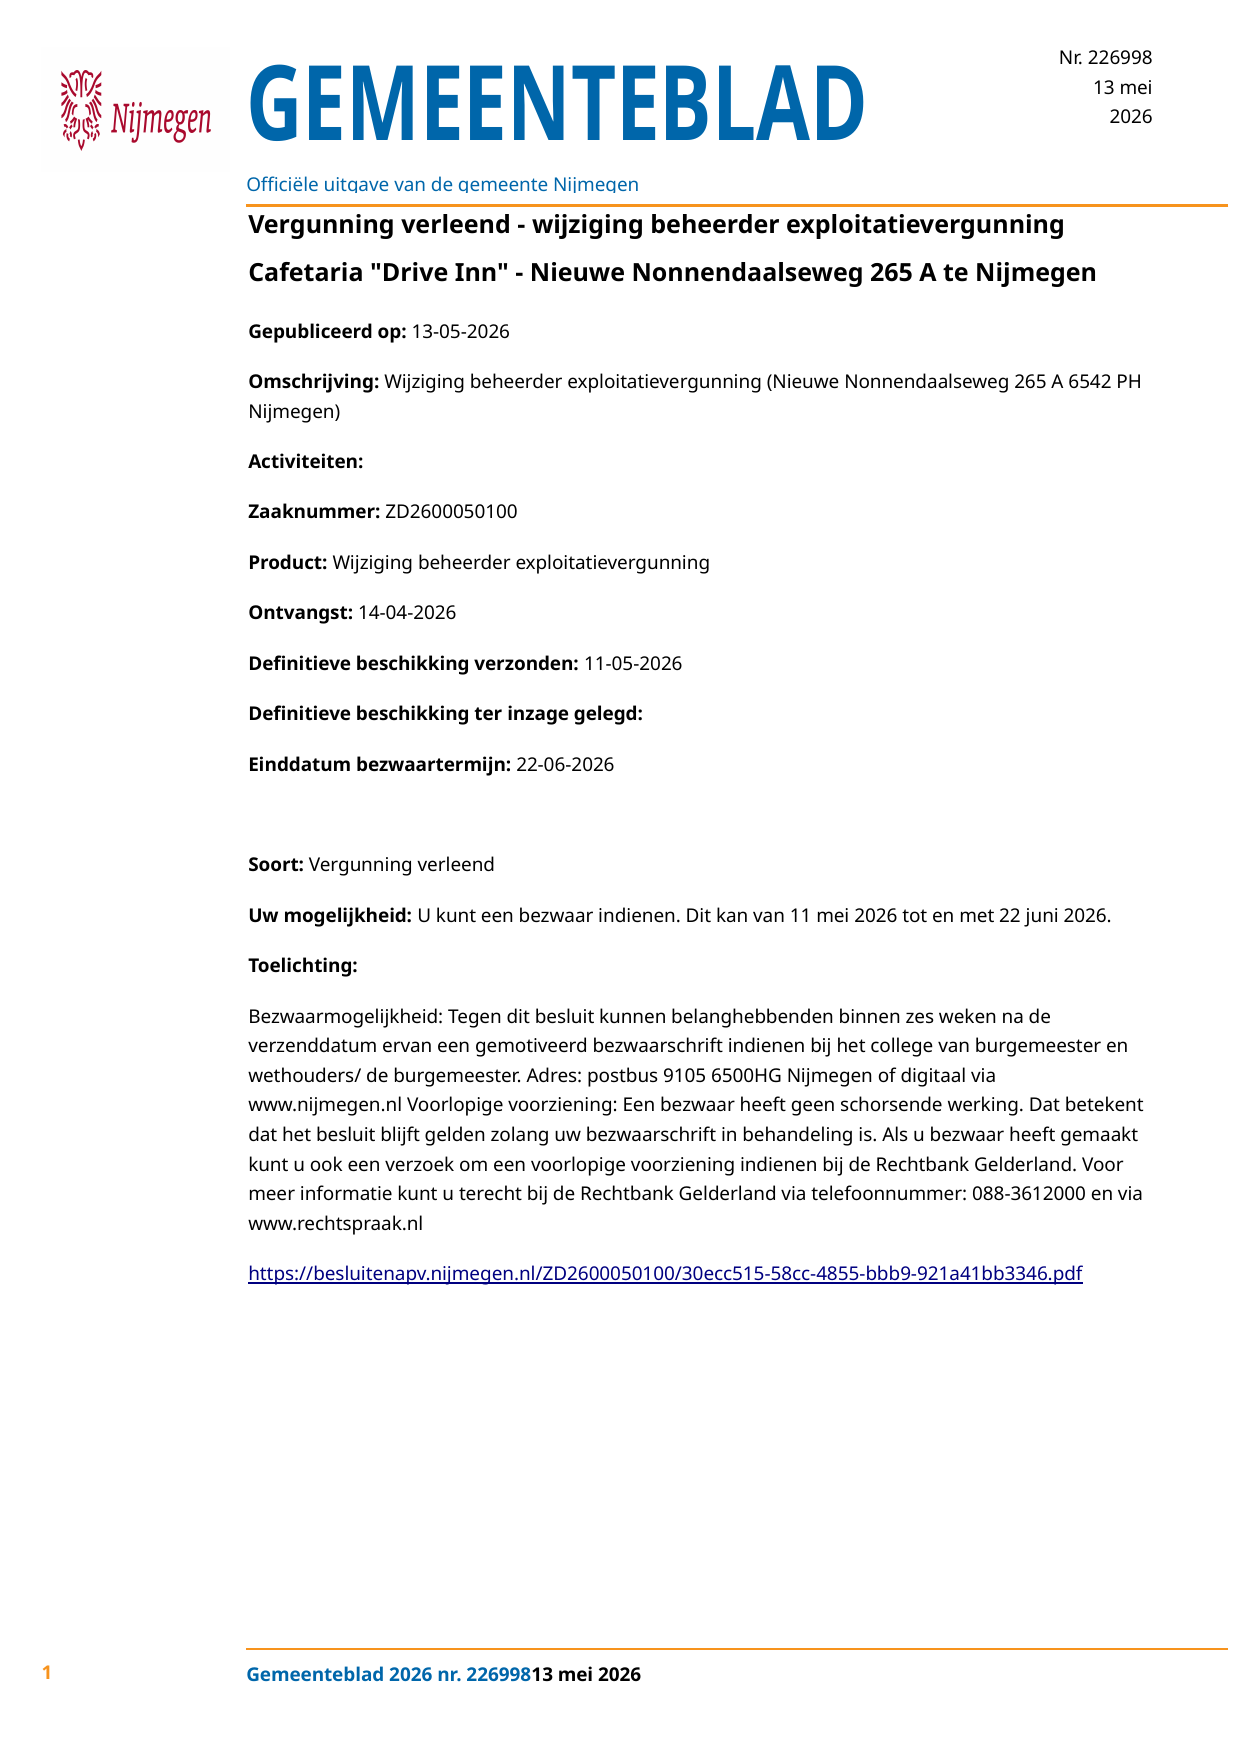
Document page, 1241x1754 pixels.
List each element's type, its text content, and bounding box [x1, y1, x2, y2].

text Uw mogelijkheid: U kunt een bezwaar indienen. Dit kan van 11 mei 2026 tot en met 22 juni 2026. [248, 902, 1152, 928]
text Einddatum bezwaartermijn: 22-06-2026 [248, 751, 1152, 777]
text Bezwaarmogelijkheid: Tegen dit besluit kunnen belanghebbenden binnen zes weken na de verzenddatum ervan een gemotiveerd bezwaarschrift indienen bij het college van burgemeester en wethouders/ de burgemeester. Adres: postbus 9105 6500HG Nijmegen of digitaal via www.nijmegen.nl Voorlopige voorziening: Een bezwaar heeft geen schorsende werking. Dat betekent dat het besluit blijft gelden zolang uw bezwaarschrift in behandeling is. Als u bezwaar heeft gemaakt kunt u ook een verzoek om een voorlopige voorziening indienen bij de Rechtbank Gelderland. Voor meer informatie kunt u terecht bij de Rechtbank Gelderland via telefoonnummer: 088-3612000 en via www.rechtspraak.nl [248, 1003, 1152, 1236]
text Activiteiten: [248, 448, 1152, 474]
picture [41, 47, 231, 172]
text Omschrijving: Wijziging beheerder exploitatievergunning (Nieuwe Nonnendaalseweg 265 A 6542 PH Nijmegen) [248, 368, 1152, 424]
text Definitieve beschikking verzonden: 11-05-2026 [248, 650, 1152, 676]
text https://besluitenapv.nijmegen.nl/ZD2600050100/30ecc515-58cc-4855-bbb9-921a41bb3346.pdf [248, 1260, 1152, 1286]
text Soort: Vergunning verleend [248, 852, 1152, 877]
text Product: Wijziging beheerder exploitatievergunning [248, 549, 1152, 575]
text Zaaknummer: ZD2600050100 [248, 499, 1152, 524]
text Gepubliceerd op: 13-05-2026 [248, 318, 1152, 344]
text Vergunning verleend - wijziging beheerder exploitatievergunning Cafetaria "Drive Inn" - Nieuwe Nonnendaalseweg 265 A te Nijmegen [248, 207, 1152, 288]
text Definitieve beschikking ter inzage gelegd: [248, 700, 1152, 726]
text Toelichting: [248, 952, 1152, 978]
text Ontvangst: 14-04-2026 [248, 599, 1152, 625]
